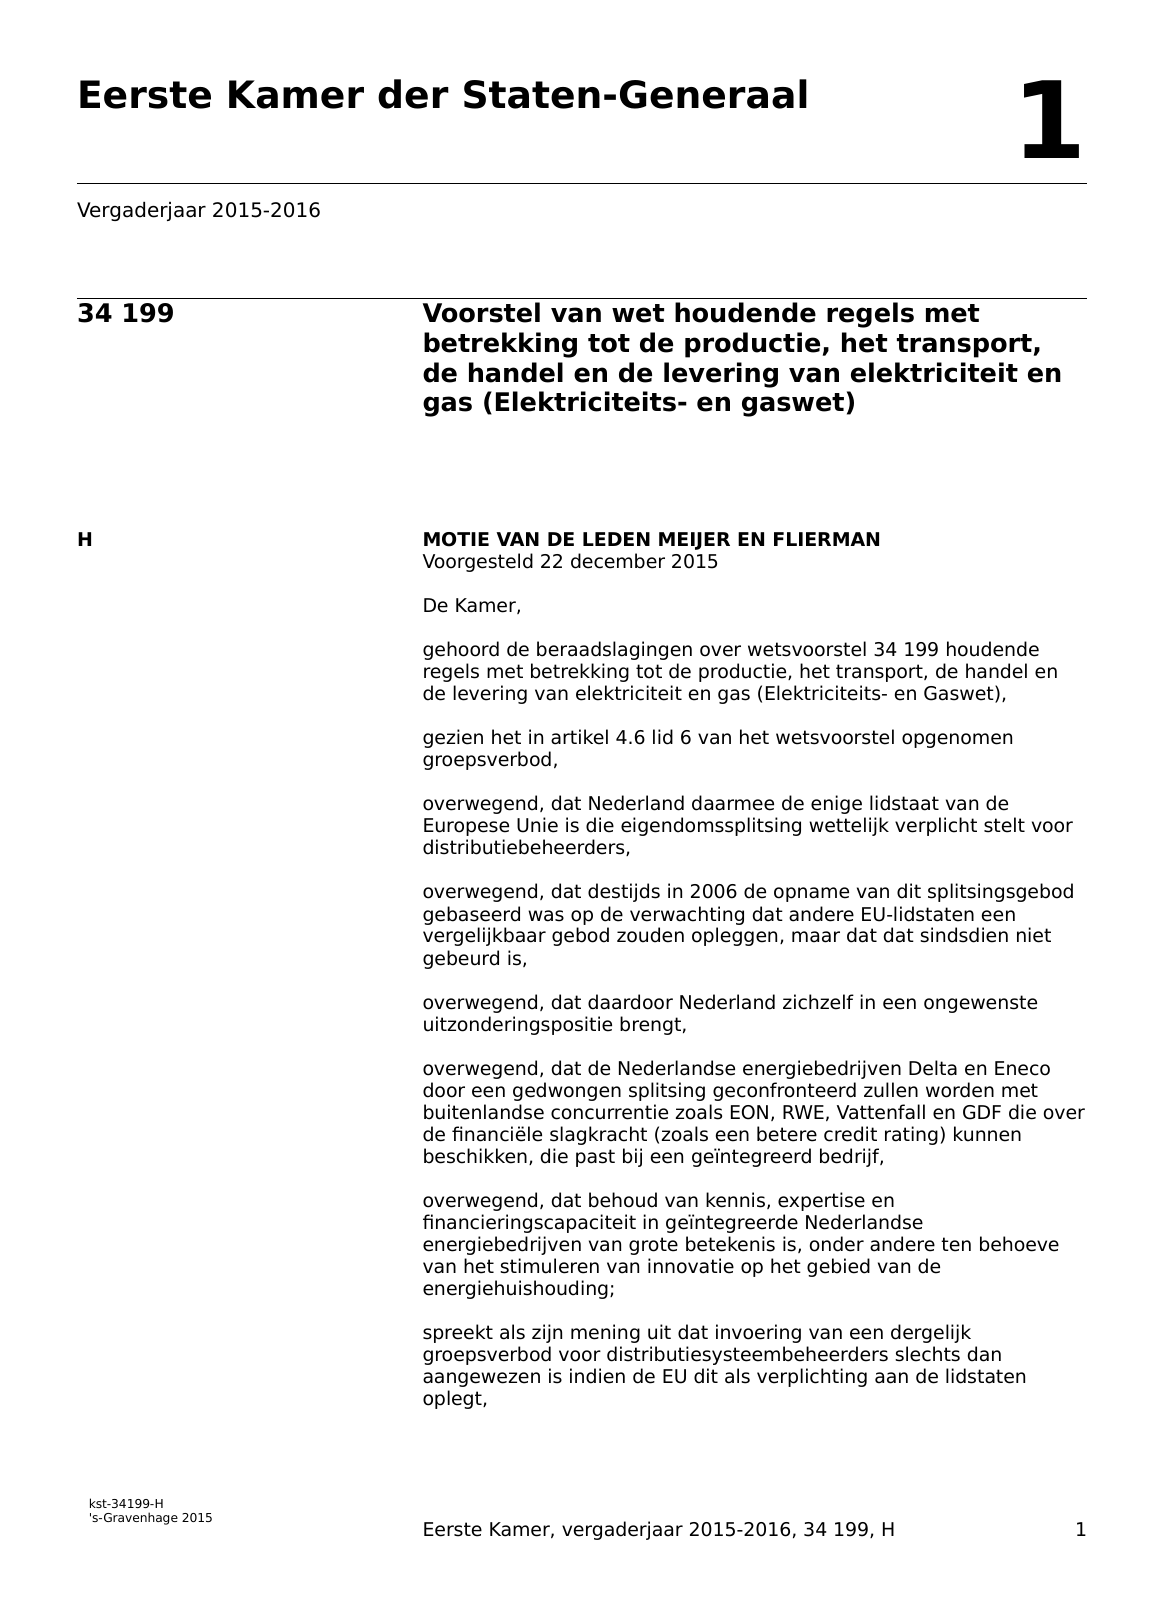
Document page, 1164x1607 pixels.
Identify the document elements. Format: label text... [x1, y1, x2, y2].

text kst-34199-H [88, 1497, 323, 1511]
text overwegend, dat destijds in 2006 de opname van dit splitsingsgebod gebaseerd was op de verwachting dat andere EU-lidstaten een vergelijkbaar gebod zouden opleggen, maar dat dat sindsdien niet gebeurd is, [422, 881, 1087, 969]
subtitle 34 199 Voorstel van wet houdende regels met betrekking tot de productie, het transport, de handel en de levering van elektriciteit en gas (Elektriciteits- en gaswet) [77, 299, 1087, 418]
table_header Eerste Kamer der Staten-Generaal [77, 59, 886, 183]
text 's-Gravenhage 2015 [88, 1511, 323, 1525]
text overwegend, dat Nederland daarmee de enige lidstaat van de Europese Unie is die eigendomssplitsing wettelijk verplicht stelt voor distributiebeheerders, [422, 793, 1087, 859]
subtitle H MOTIE VAN DE LEDEN MEIJER EN FLIERMAN [77, 529, 1087, 551]
text gezien het in artikel 4.6 lid 6 van het wetsvoorstel opgenomen groepsverbod, [422, 727, 1087, 771]
text spreekt als zijn mening uit dat invoering van een dergelijk groepsverbod voor distributiesysteembeheerders slechts dan aangewezen is indien de EU dit als verplichting aan de lidstaten oplegt, [422, 1322, 1087, 1410]
text De Kamer, [422, 595, 1087, 617]
table_header 1 [886, 59, 1087, 183]
text Voorgesteld 22 december 2015 [422, 551, 1087, 573]
text overwegend, dat behoud van kennis, expertise en financieringscapaciteit in geïntegreerde Nederlandse energiebedrijven van grote betekenis is, onder andere ten behoeve van het stimuleren van innovatie op het gebied van de energiehuishouding; [422, 1190, 1087, 1300]
text overwegend, dat de Nederlandse energiebedrijven Delta en Eneco door een gedwongen splitsing geconfronteerd zullen worden met buitenlandse concurrentie zoals EON, RWE, Vattenfall en GDF die over de financiële slagkracht (zoals een betere credit rating) kunnen beschikken, die past bij een geïntegreerd bedrijf, [422, 1058, 1087, 1168]
table_cell Vergaderjaar 2015-2016 [77, 184, 1087, 298]
text gehoord de beraadslagingen over wetsvoorstel 34 199 houdende regels met betrekking tot de productie, het transport, de handel en de levering van elektriciteit en gas (Elektriciteits- en Gaswet), [422, 639, 1087, 705]
text overwegend, dat daardoor Nederland zichzelf in een ongewenste uitzonderingspositie brengt, [422, 992, 1087, 1036]
